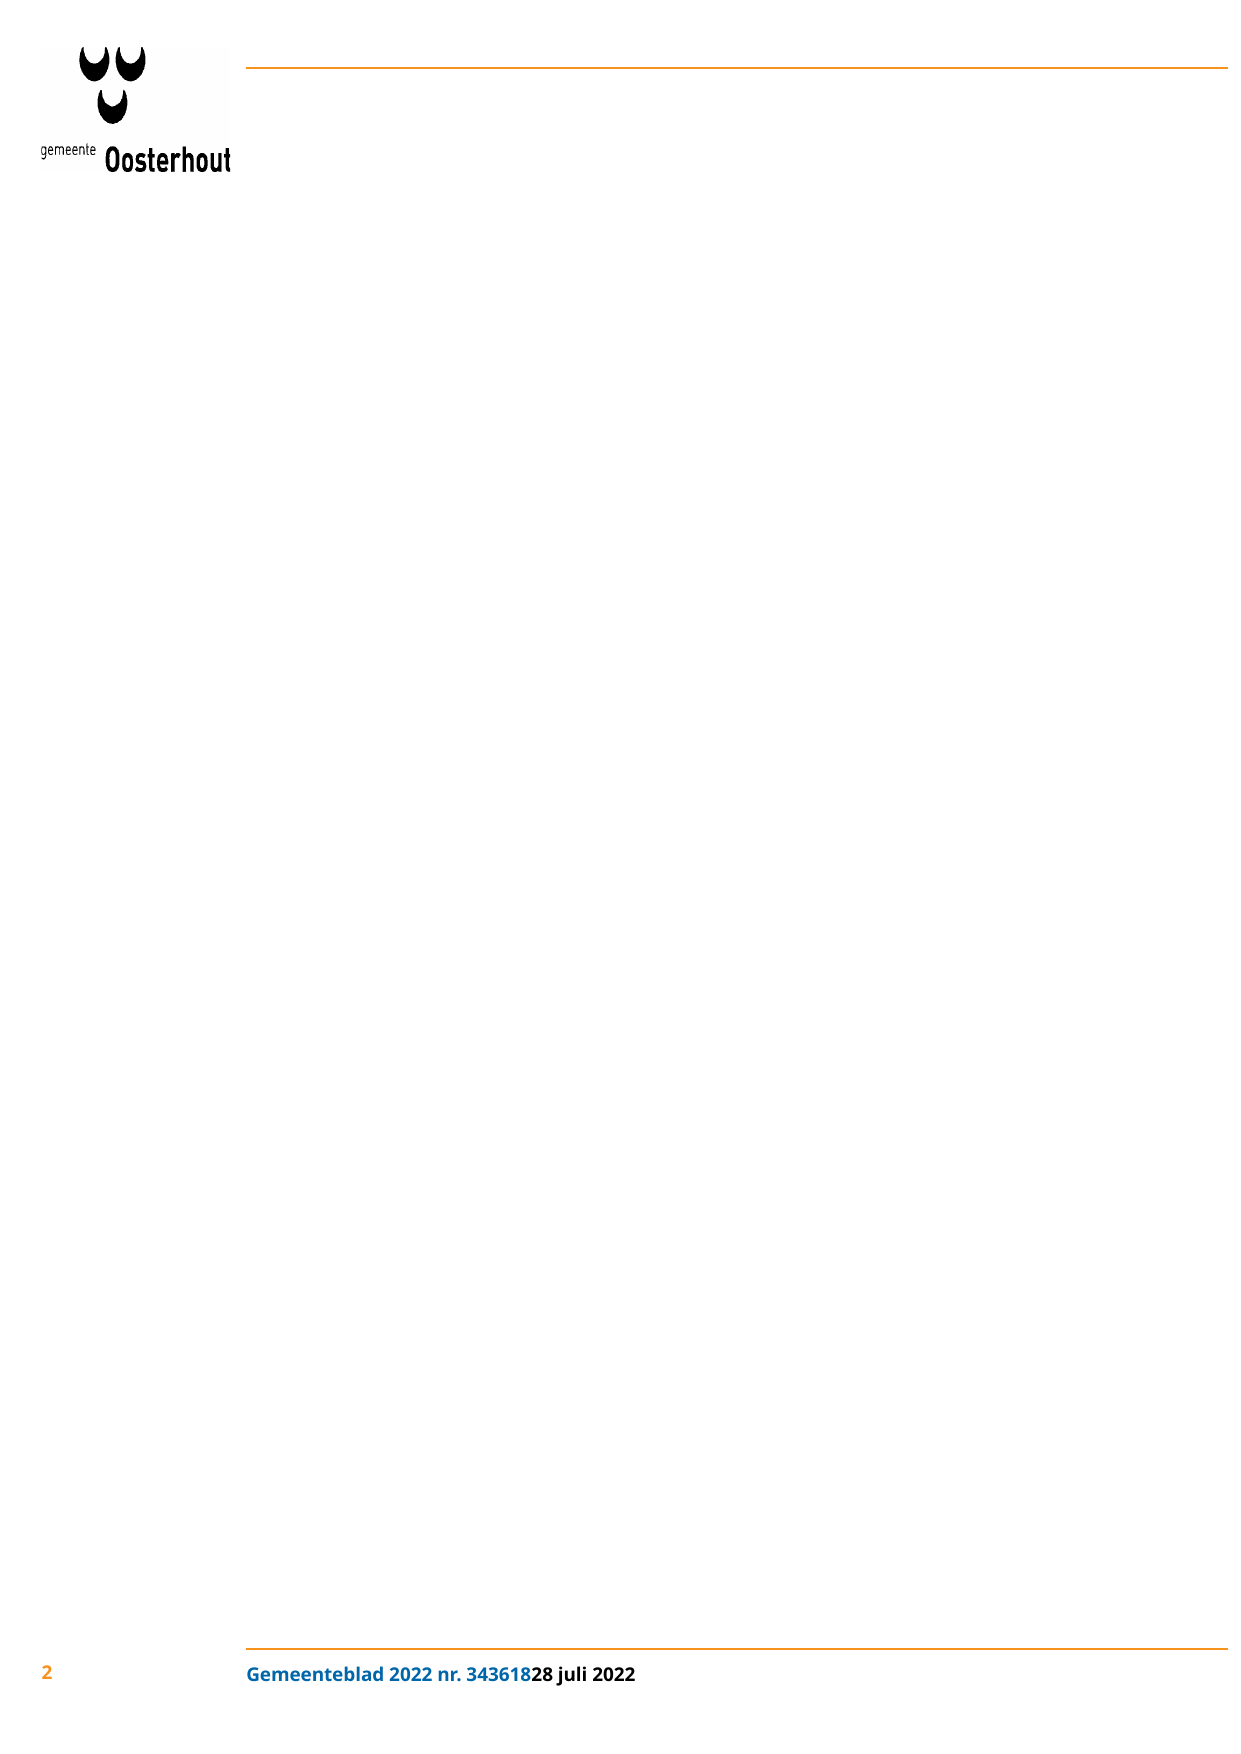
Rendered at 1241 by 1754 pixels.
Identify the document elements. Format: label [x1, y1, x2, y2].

picture [41, 47, 231, 172]
